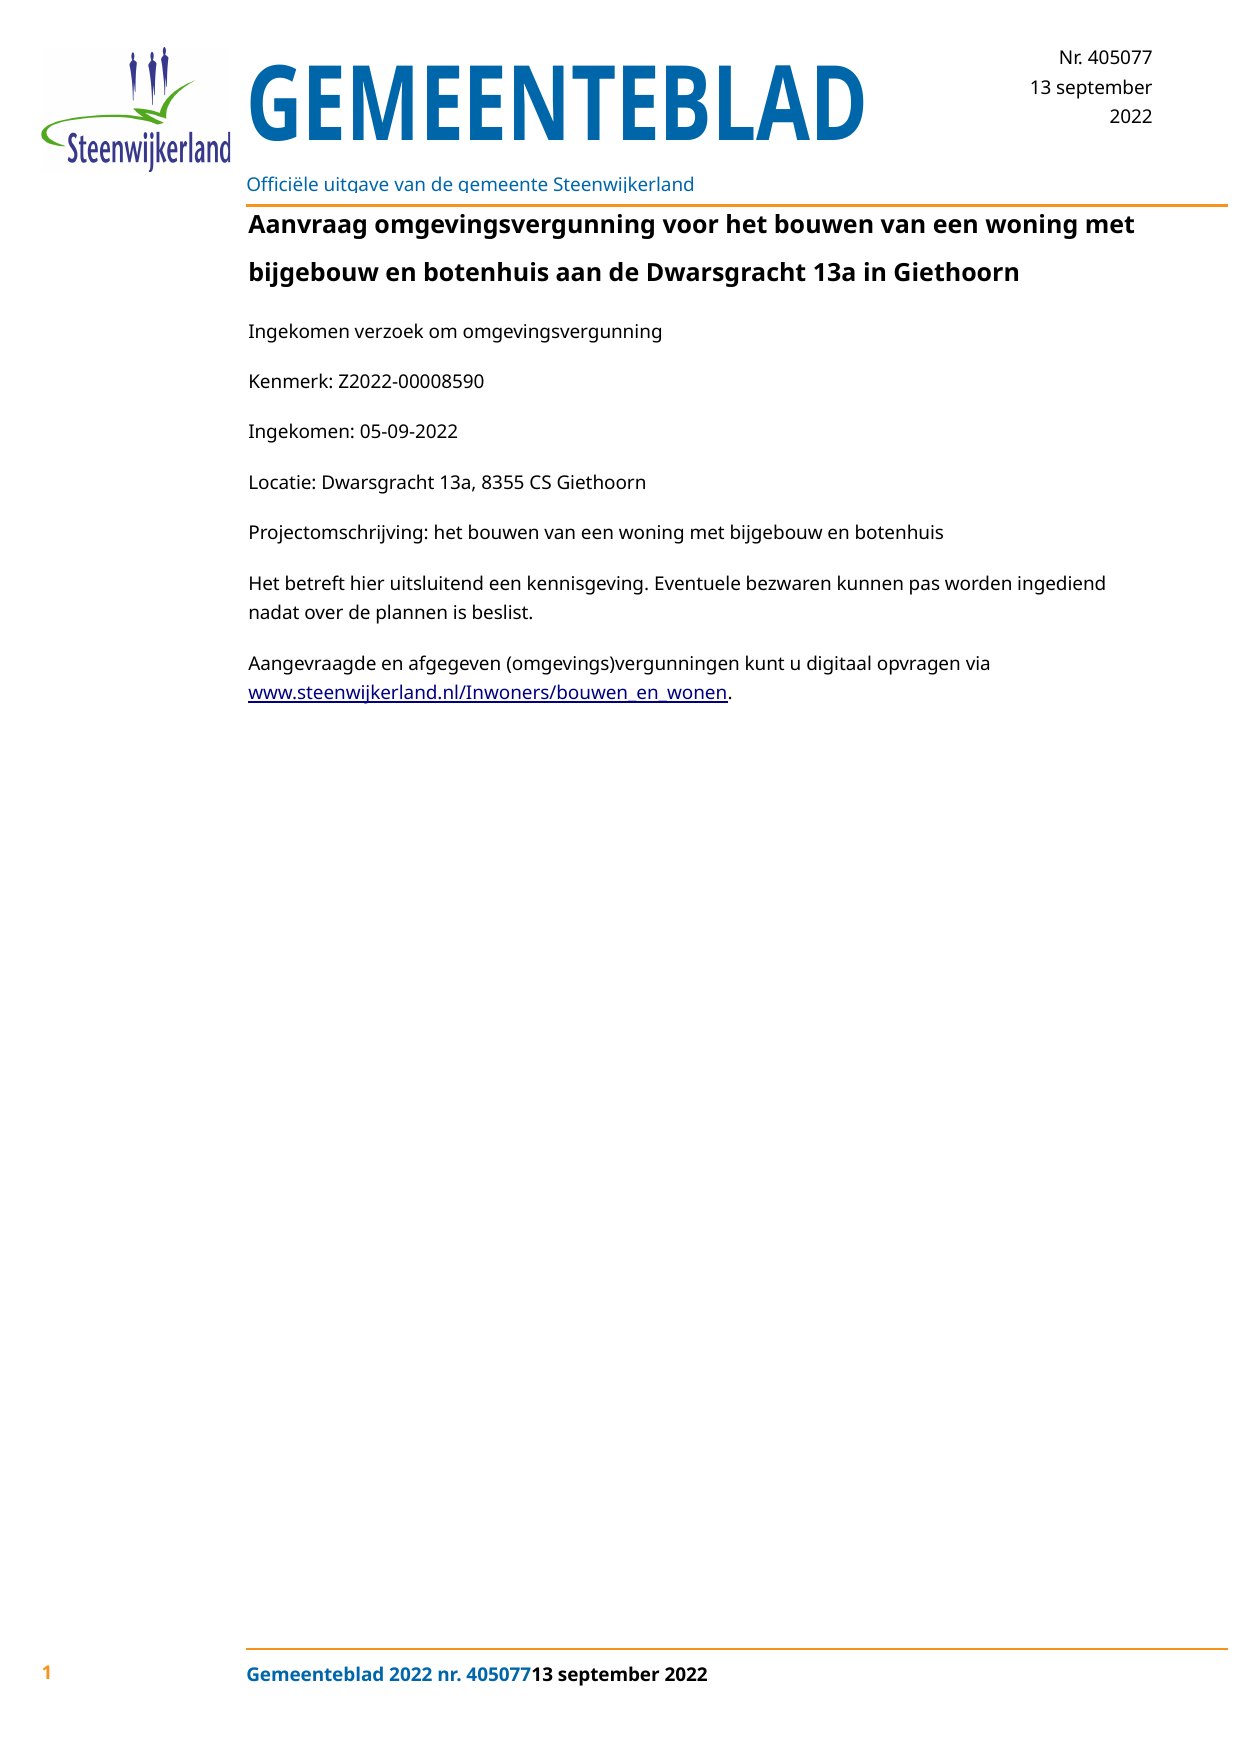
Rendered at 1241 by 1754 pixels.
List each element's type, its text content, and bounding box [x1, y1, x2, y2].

text Ingekomen: 05-09-2022 [248, 419, 1152, 444]
text Projectomschrijving: het bouwen van een woning met bijgebouw en botenhuis [248, 519, 1152, 545]
text Het betreft hier uitsluitend een kennisgeving. Eventuele bezwaren kunnen pas worden ingediend nadat over de plannen is beslist. [248, 570, 1152, 625]
text Kenmerk: Z2022-00008590 [248, 368, 1152, 394]
text Ingekomen verzoek om omgevingsvergunning [248, 318, 1152, 344]
text Aangevraagde en afgegeven (omgevings)vergunningen kunt u digitaal opvragen via www.steenwijkerland.nl/Inwoners/bouwen_en_wonen. [248, 650, 1152, 705]
text Locatie: Dwarsgracht 13a, 8355 CS Giethoorn [248, 469, 1152, 495]
picture [41, 47, 231, 172]
text Aanvraag omgevingsvergunning voor het bouwen van een woning met bijgebouw en botenhuis aan de Dwarsgracht 13a in Giethoorn [248, 207, 1152, 288]
